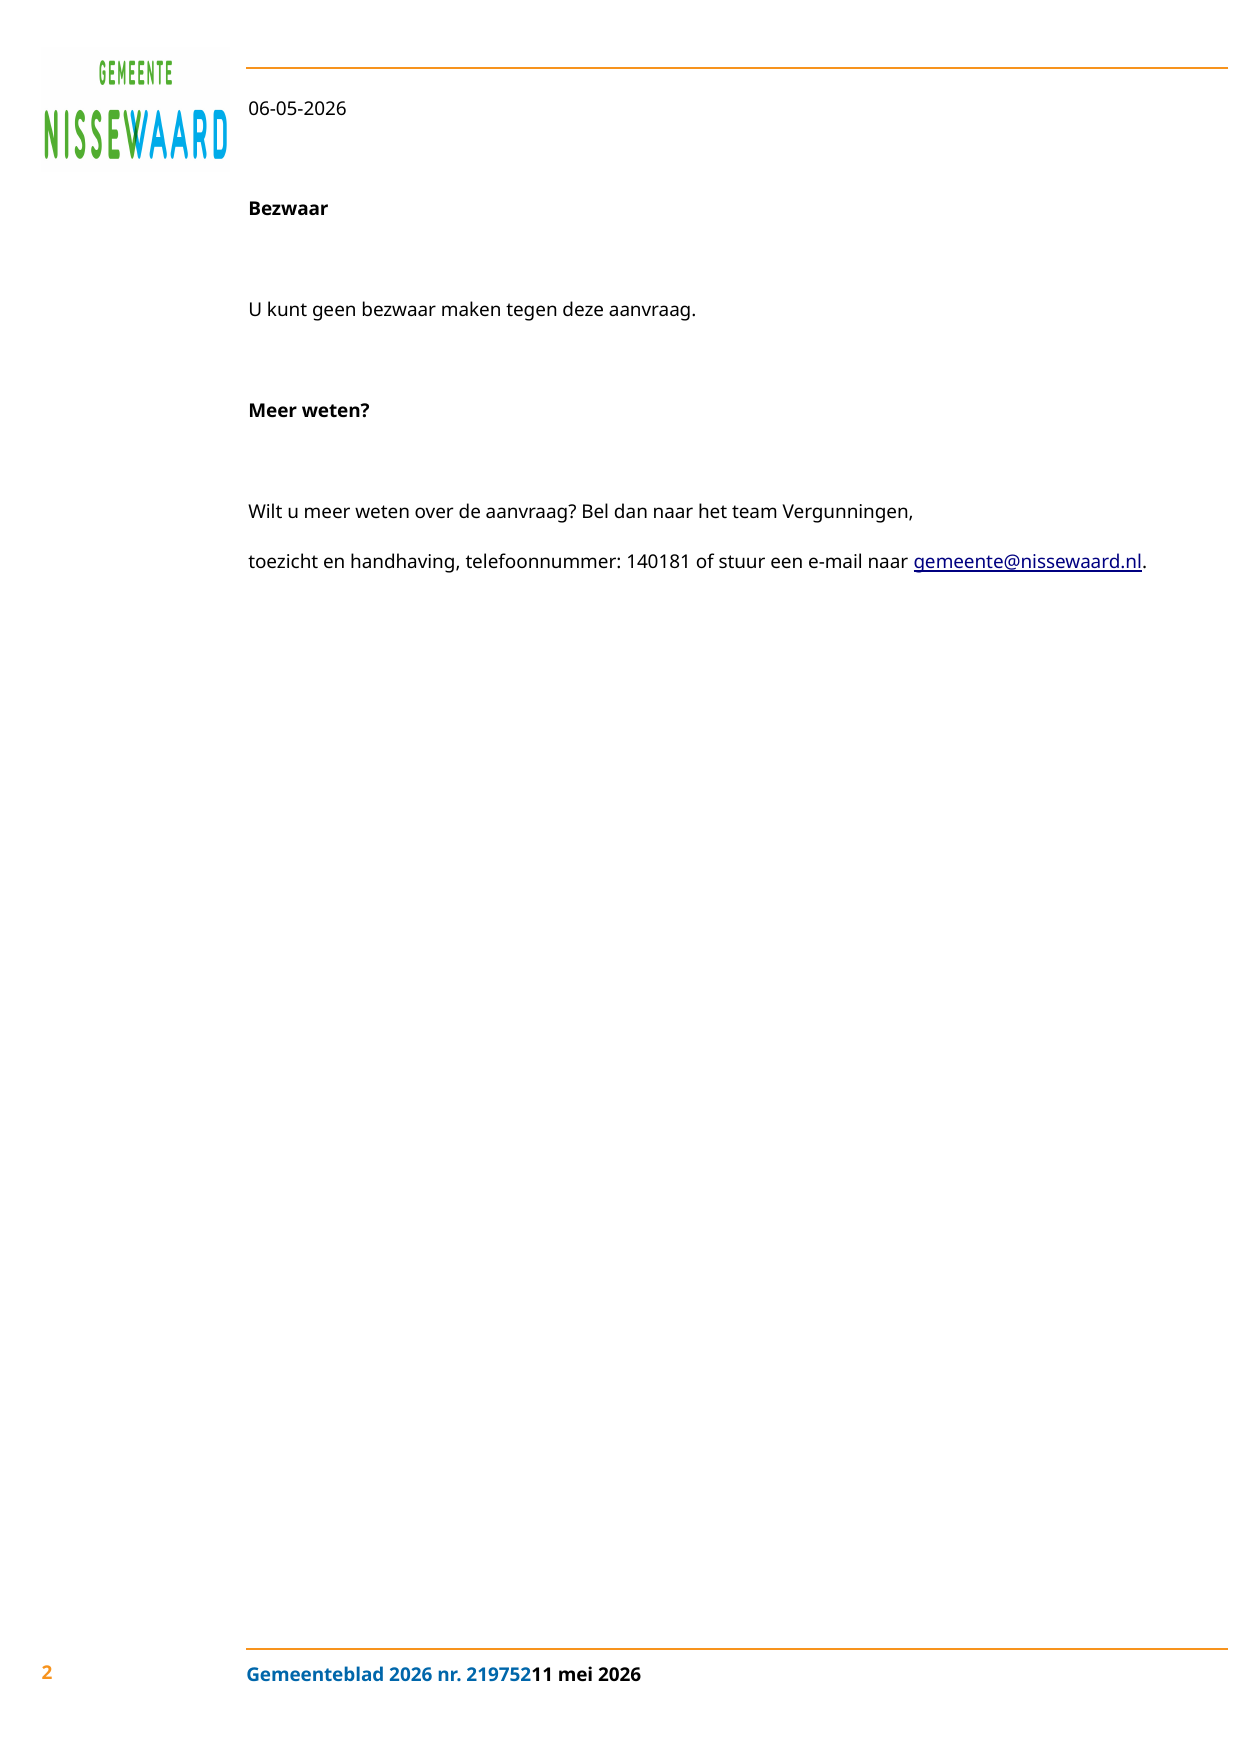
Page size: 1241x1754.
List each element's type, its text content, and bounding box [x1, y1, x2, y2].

text Meer weten? [248, 397, 1152, 423]
text Wilt u meer weten over de aanvraag? Bel dan naar het team Vergunningen, [248, 498, 1152, 524]
text Bezwaar [248, 196, 1152, 221]
text toezicht en handhaving, telefoonnummer: 140181 of stuur een e-mail naar gemeente@nissewaard.nl. [248, 548, 1152, 574]
text U kunt geen bezwaar maken tegen deze aanvraag. [248, 296, 1152, 322]
text 06-05-2026 [248, 95, 1152, 121]
picture [41, 47, 231, 172]
